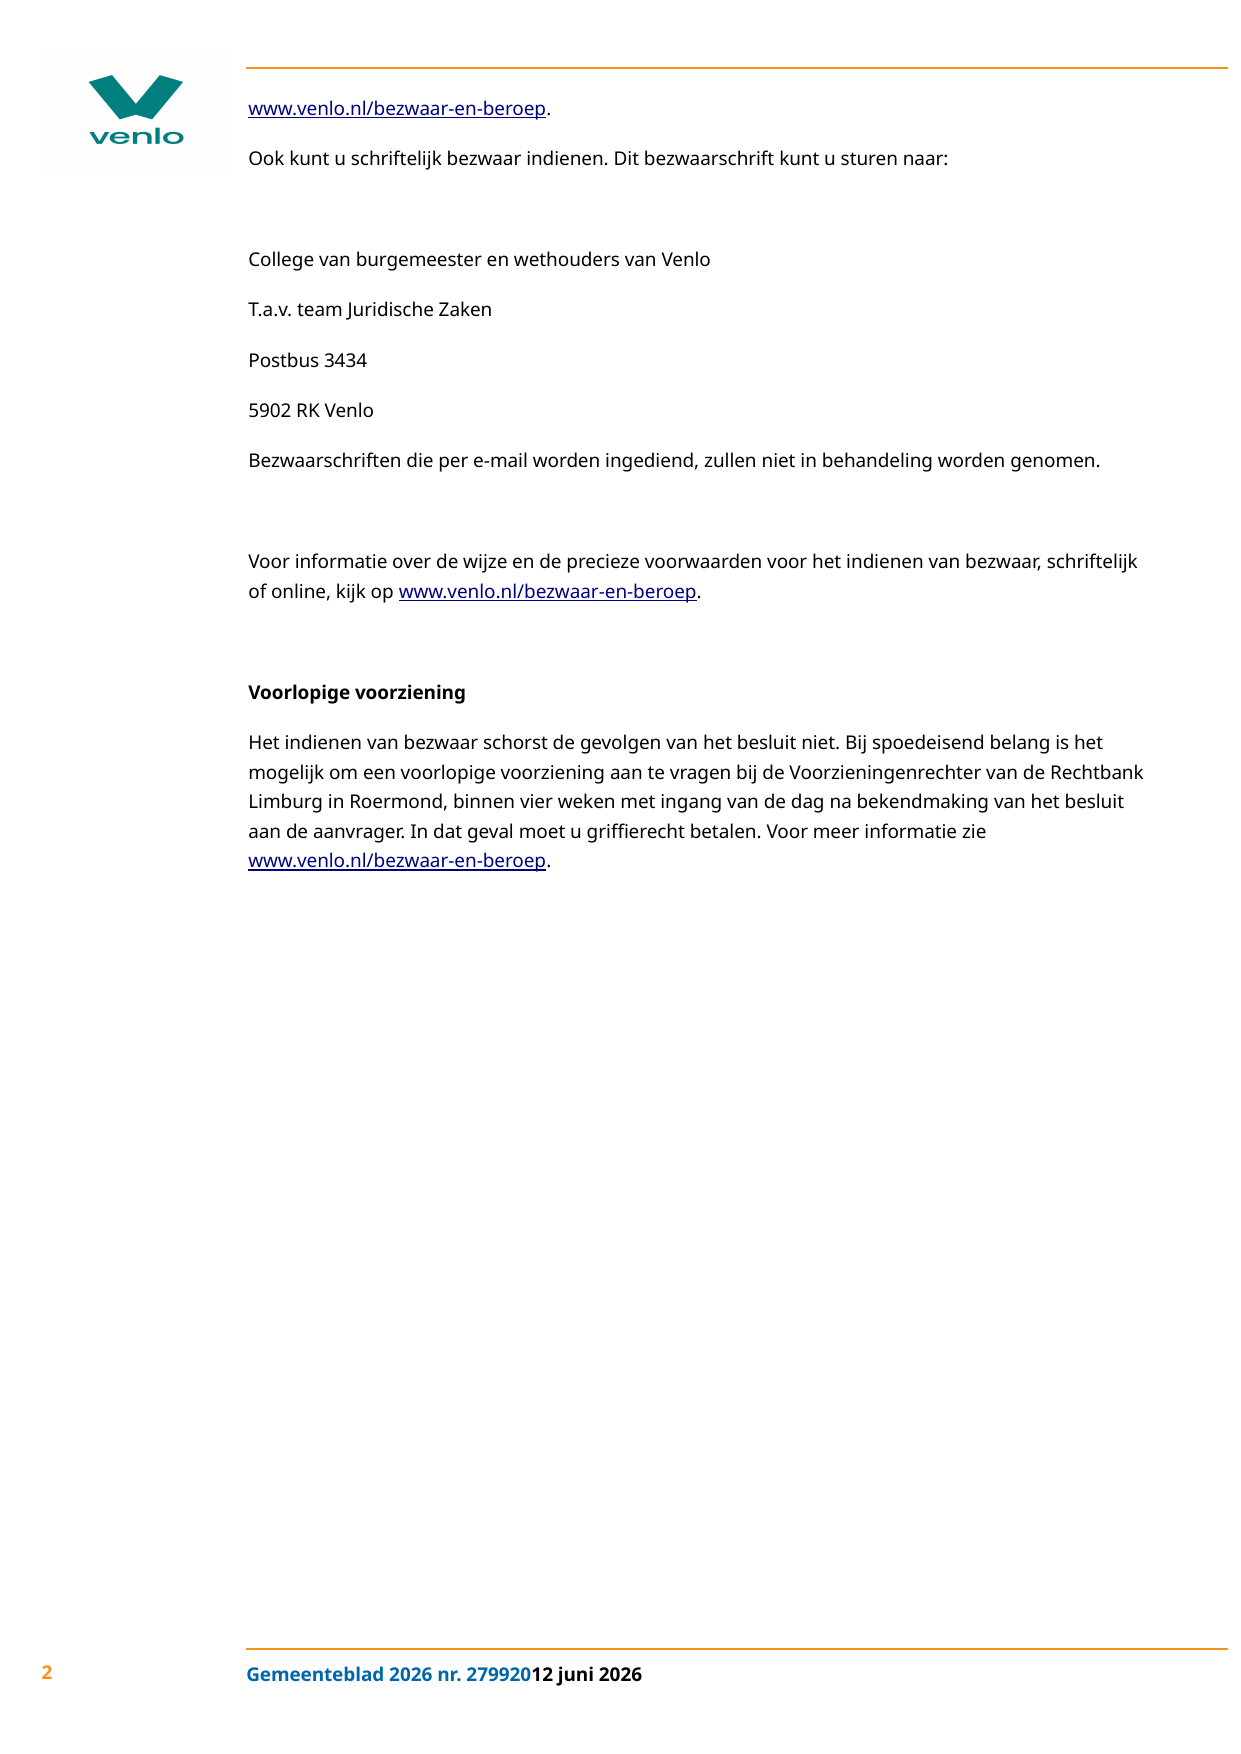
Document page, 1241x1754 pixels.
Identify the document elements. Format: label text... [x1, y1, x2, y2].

text 5902 RK Venlo [248, 397, 1152, 423]
text T.a.v. team Juridische Zaken [248, 296, 1152, 322]
text Postbus 3434 [248, 347, 1152, 373]
picture [41, 47, 231, 172]
text Het indienen van bezwaar schorst de gevolgen van het besluit niet. Bij spoedeisend belang is het mogelijk om een voorlopige voorziening aan te vragen bij de Voorzieningenrechter van de Rechtbank Limburg in Roermond, binnen vier weken met ingang van de dag na bekendmaking van het besluit aan de aanvrager. In dat geval moet u griffierecht betalen. Voor meer informatie zie www.venlo.nl/bezwaar-en-beroep. [248, 729, 1152, 873]
text Voorlopige voorziening [248, 679, 1152, 705]
text Voor informatie over de wijze en de precieze voorwaarden voor het indienen van bezwaar, schriftelijk of online, kijk op www.venlo.nl/bezwaar-en-beroep. [248, 548, 1152, 604]
text www.venlo.nl/bezwaar-en-beroep. [248, 95, 1152, 121]
text Ook kunt u schriftelijk bezwaar indienen. Dit bezwaarschrift kunt u sturen naar: [248, 145, 1152, 171]
text College van burgemeester en wethouders van Venlo [248, 246, 1152, 272]
text Bezwaarschriften die per e-mail worden ingediend, zullen niet in behandeling worden genomen. [248, 448, 1152, 473]
